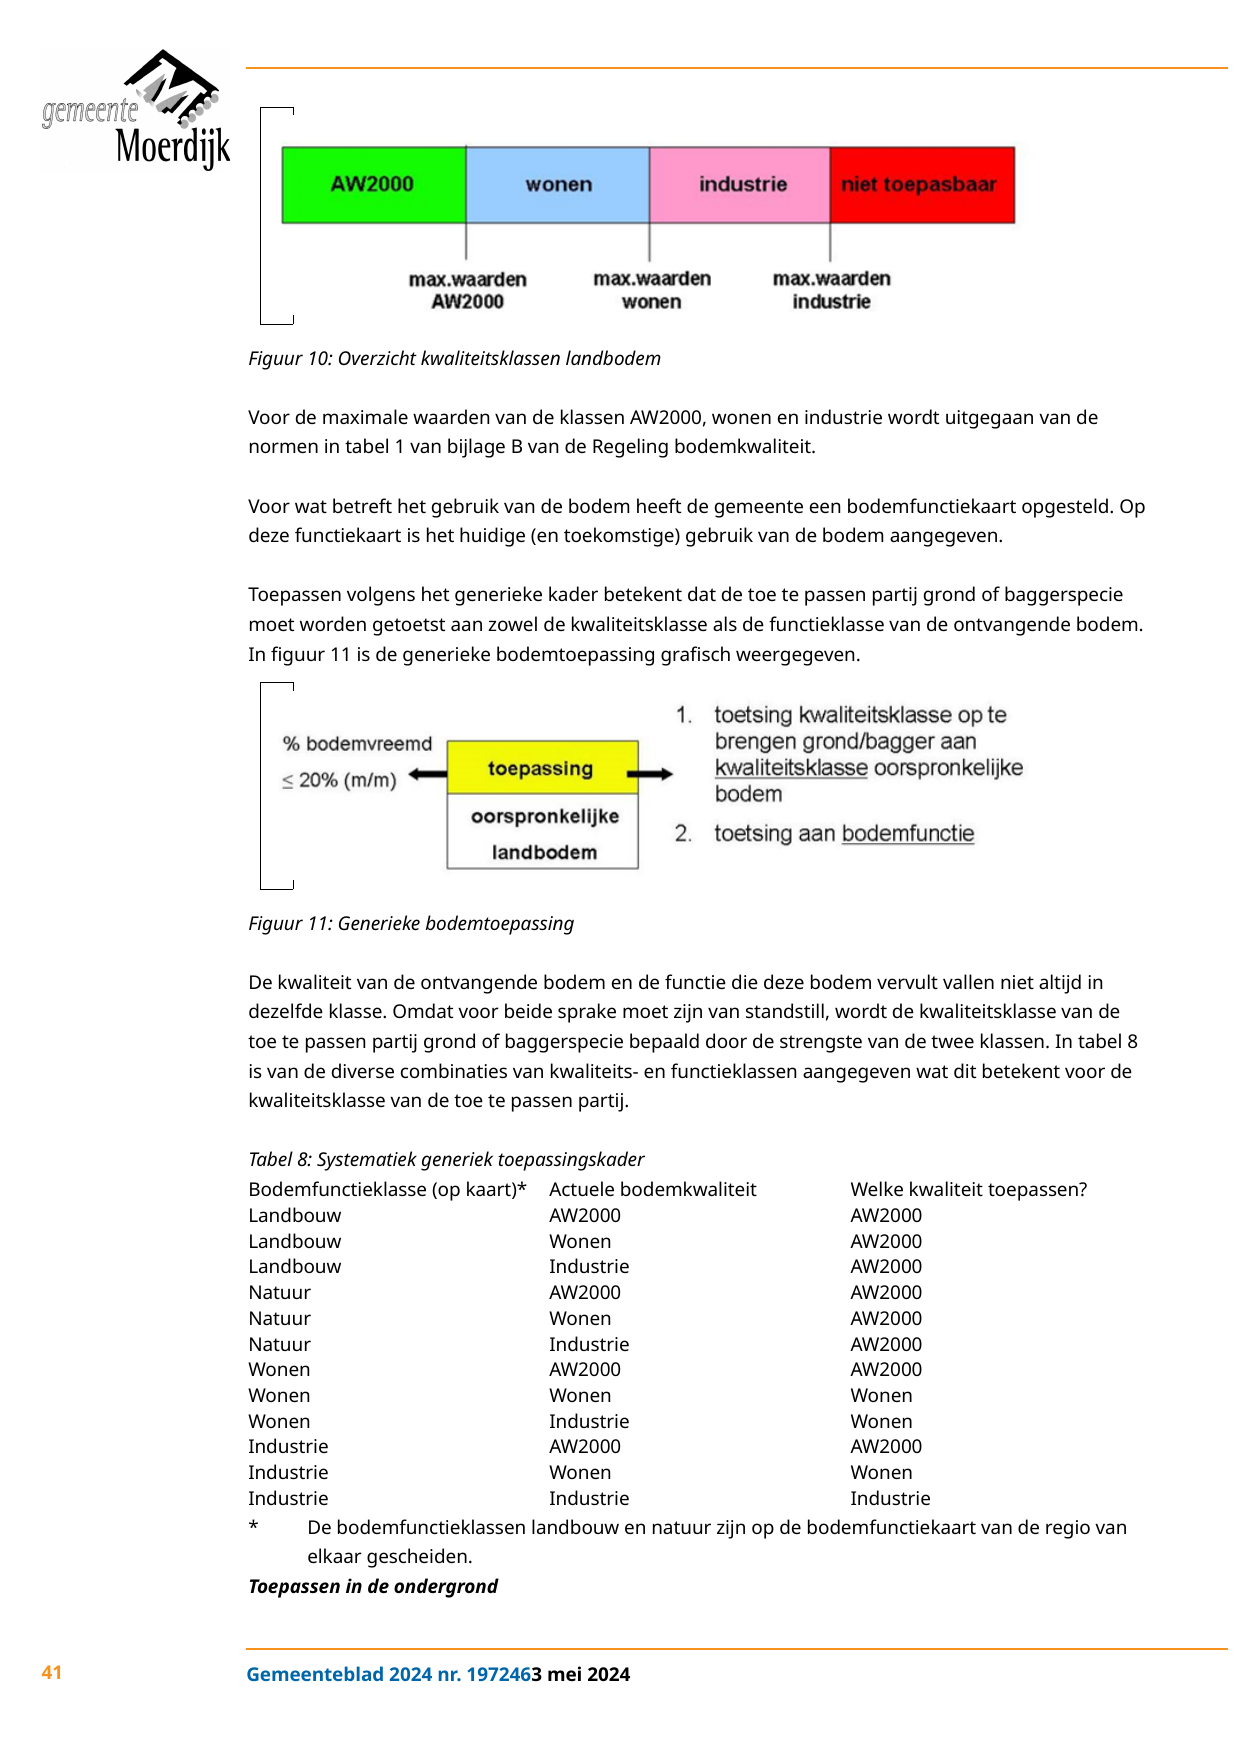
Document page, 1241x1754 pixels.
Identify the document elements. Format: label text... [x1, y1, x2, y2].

table_cell AW2000 [850, 1305, 1152, 1331]
table_cell Industrie [248, 1459, 549, 1485]
table_cell AW2000 [549, 1279, 850, 1305]
table_cell Wonen [248, 1408, 549, 1434]
table_cell AW2000 [850, 1228, 1152, 1253]
table_cell Wonen [549, 1382, 850, 1408]
text De kwaliteit van de ontvangende bodem en de functie die deze bodem vervult vallen niet altijd in dezelfde klasse. Omdat voor beide sprake moet zijn van standstill, wordt de kwaliteitsklasse van de toe te passen partij grond of baggerspecie bepaald door de strengste van de twee klassen. In tabel 8 is van de diverse combinaties van kwaliteits- en functieklassen aangegeven wat dit betekent voor de kwaliteitsklasse van de toe te passen partij. [248, 969, 1152, 1113]
table_cell Natuur [248, 1305, 549, 1331]
table_cell AW2000 [850, 1279, 1152, 1305]
table_cell AW2000 [850, 1331, 1152, 1356]
table_cell Wonen [850, 1382, 1152, 1408]
table_cell Natuur [248, 1331, 549, 1356]
table_cell Landbouw [248, 1228, 549, 1253]
table_cell Industrie [248, 1434, 549, 1459]
table_header Welke kwaliteit toepassen? [850, 1176, 1152, 1202]
list De bodemfunctieklassen landbouw en natuur zijn op de bodemfunctiekaart van de regio van elkaar gescheiden. [248, 1514, 1152, 1569]
table_cell Industrie [549, 1408, 850, 1434]
table_cell Natuur [248, 1279, 549, 1305]
text Toepassen in de ondergrond [248, 1573, 1152, 1599]
table_header Bodemfunctieklasse (op kaart)* [248, 1176, 549, 1202]
table_cell AW2000 [850, 1356, 1152, 1382]
table_cell Industrie [549, 1485, 850, 1511]
table_cell Wonen [549, 1305, 850, 1331]
picture [268, 691, 1031, 880]
picture [268, 115, 1031, 315]
table_cell Wonen [549, 1228, 850, 1253]
table_cell AW2000 [850, 1434, 1152, 1459]
text Figuur 11: Generieke bodemtoepassing [248, 910, 1152, 936]
table_cell Industrie [549, 1254, 850, 1279]
table_cell Industrie [549, 1331, 850, 1356]
table_cell Wonen [850, 1408, 1152, 1434]
table_cell Industrie [850, 1485, 1152, 1511]
picture [41, 47, 231, 172]
table_cell Wonen [549, 1459, 850, 1485]
table_cell AW2000 [850, 1254, 1152, 1279]
text Figuur 10: Overzicht kwaliteitsklassen landbodem [248, 345, 1152, 371]
table_cell Landbouw [248, 1202, 549, 1228]
table_cell AW2000 [549, 1202, 850, 1228]
text Toepassen volgens het generieke kader betekent dat de toe te passen partij grond of baggerspecie moet worden getoetst aan zowel de kwaliteitsklasse als de functieklasse van de ontvangende bodem. In figuur 11 is de generieke bodemtoepassing grafisch weergegeven. [248, 582, 1152, 667]
table_cell AW2000 [549, 1434, 850, 1459]
table_cell Wonen [850, 1459, 1152, 1485]
table_cell Wonen [248, 1382, 549, 1408]
table_cell Landbouw [248, 1254, 549, 1279]
table_cell Industrie [248, 1485, 549, 1511]
table_cell Wonen [248, 1356, 549, 1382]
table_cell AW2000 [549, 1356, 850, 1382]
text Voor de maximale waarden van de klassen AW2000, wonen en industrie wordt uitgegaan van de normen in tabel 1 van bijlage B van de Regeling bodemkwaliteit. [248, 404, 1152, 459]
table_cell AW2000 [850, 1202, 1152, 1228]
text Voor wat betreft het gebruik van de bodem heeft de gemeente een bodemfunctiekaart opgesteld. Op deze functiekaart is het huidige (en toekomstige) gebruik van de bodem aangegeven. [248, 493, 1152, 548]
text Tabel 8: Systematiek generiek toepassingskader [248, 1147, 1152, 1172]
table_header Actuele bodemkwaliteit [549, 1176, 850, 1202]
